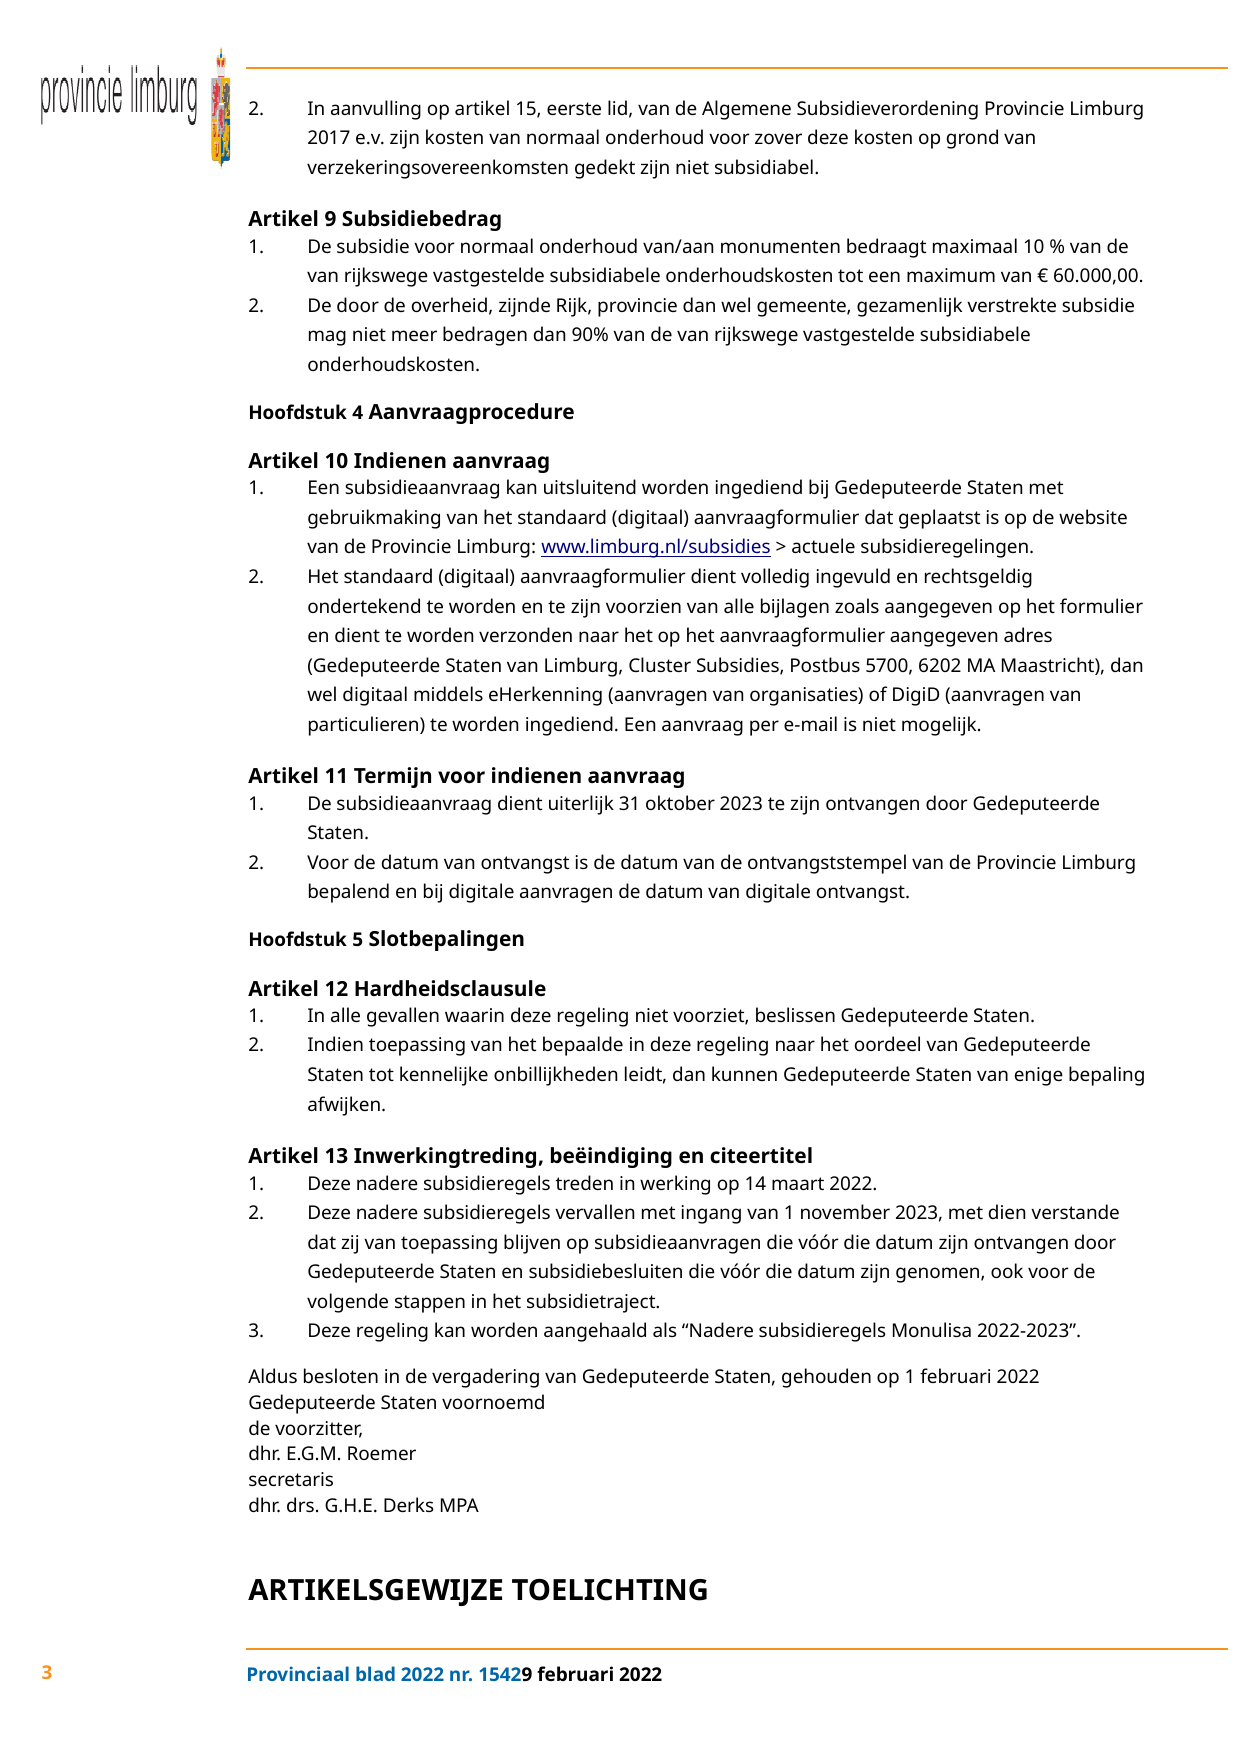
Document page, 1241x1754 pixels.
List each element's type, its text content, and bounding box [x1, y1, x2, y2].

text Hoofdstuk 4 Aanvraagprocedure [248, 397, 1152, 425]
picture [41, 47, 231, 172]
list Indien toepassing van het bepaalde in deze regeling naar het oordeel van Gedeputeerde Staten tot kennelijke onbillijkheden leidt, dan kunnen Gedeputeerde Staten van enige bepaling afwijken. [248, 1032, 1152, 1117]
text Gedeputeerde Staten voornoemd [248, 1389, 1152, 1415]
list Deze regeling kan worden aangehaald als “Nadere subsidieregels Monulisa 2022-2023”. [248, 1318, 1152, 1343]
text de voorzitter, [248, 1415, 1152, 1440]
text secretaris [248, 1466, 1152, 1492]
list Deze nadere subsidieregels treden in werking op 14 maart 2022. [248, 1170, 1152, 1195]
list Deze nadere subsidieregels vervallen met ingang van 1 november 2023, met dien verstande dat zij van toepassing blijven op subsidieaanvragen die vóór die datum zijn ontvangen door Gedeputeerde Staten en subsidiebesluiten die vóór die datum zijn genomen, ook voor de volgende stappen in het subsidietraject. [248, 1199, 1152, 1314]
list Voor de datum van ontvangst is de datum van de ontvangststempel van de Provincie Limburg bepalend en bij digitale aanvragen de datum van digitale ontvangst. [248, 849, 1152, 904]
text Artikel 10 Indienen aanvraag [248, 446, 1152, 474]
text Hoofdstuk 5 Slotbepalingen [248, 924, 1152, 953]
list De subsidieaanvraag dient uiterlijk 31 oktober 2023 te zijn ontvangen door Gedeputeerde Staten. [248, 790, 1152, 845]
text Artikel 13 Inwerkingtreding, beëindiging en citeertitel [248, 1141, 1152, 1170]
text Artikel 12 Hardheidsclausule [248, 974, 1152, 1002]
text Artikel 11 Termijn voor indienen aanvraag [248, 762, 1152, 790]
text ARTIKELSGEWIJZE TOELICHTING [248, 1569, 1152, 1609]
list De subsidie voor normaal onderhoud van/aan monumenten bedraagt maximaal 10 % van de van rijkswege vastgestelde subsidiabele onderhoudskosten tot een maximum van € 60.000,00. [248, 233, 1152, 288]
list Een subsidieaanvraag kan uitsluitend worden ingediend bij Gedeputeerde Staten met gebruikmaking van het standaard (digitaal) aanvraagformulier dat geplaatst is op de website van de Provincie Limburg: www.limburg.nl/subsidies > actuele subsidieregelingen. [248, 474, 1152, 559]
text dhr. drs. G.H.E. Derks MPA [248, 1492, 1152, 1518]
text Aldus besloten in de vergadering van Gedeputeerde Staten, gehouden op 1 februari 2022 [248, 1363, 1152, 1389]
text Artikel 9 Subsidiebedrag [248, 204, 1152, 233]
text dhr. E.G.M. Roemer [248, 1440, 1152, 1466]
list De door de overheid, zijnde Rijk, provincie dan wel gemeente, gezamenlijk verstrekte subsidie mag niet meer bedragen dan 90% van de van rijkswege vastgestelde subsidiabele onderhoudskosten. [248, 292, 1152, 377]
list In aanvulling op artikel 15, eerste lid, van de Algemene Subsidieverordening Provincie Limburg 2017 e.v. zijn kosten van normaal onderhoud voor zover deze kosten op grond van verzekeringsovereenkomsten gedekt zijn niet subsidiabel. [248, 95, 1152, 180]
list Het standaard (digitaal) aanvraagformulier dient volledig ingevuld en rechtsgeldig ondertekend te worden en te zijn voorzien van alle bijlagen zoals aangegeven op het formulier en dient te worden verzonden naar het op het aanvraagformulier aangegeven adres (Gedeputeerde Staten van Limburg, Cluster Subsidies, Postbus 5700, 6202 MA Maastricht), dan wel digitaal middels eHerkenning (aanvragen van organisaties) of DigiD (aanvragen van particulieren) te worden ingediend. Een aanvraag per e-mail is niet mogelijk. [248, 563, 1152, 737]
list In alle gevallen waarin deze regeling niet voorziet, beslissen Gedeputeerde Staten. [248, 1002, 1152, 1028]
